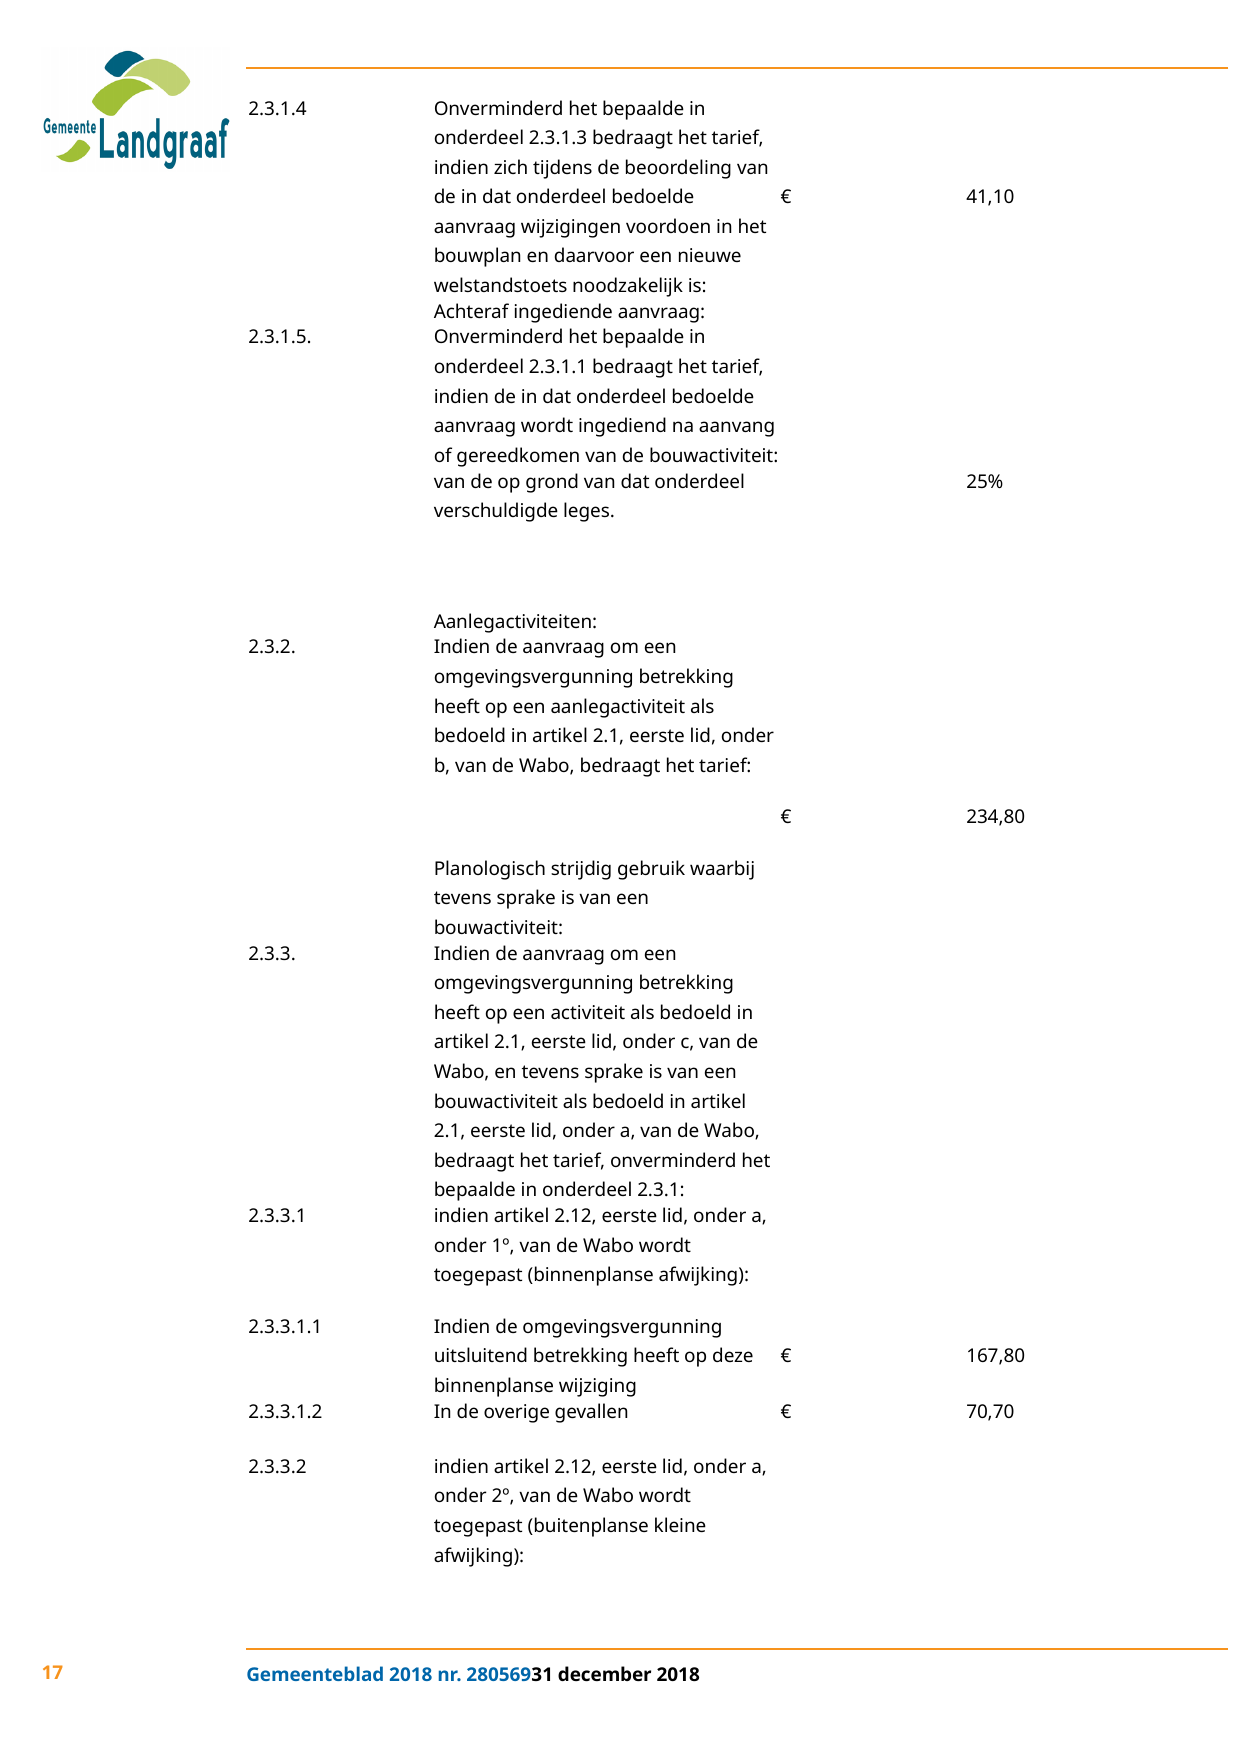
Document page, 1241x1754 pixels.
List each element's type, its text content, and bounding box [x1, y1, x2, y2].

table_cell € [780, 1398, 966, 1453]
table_cell [780, 829, 966, 855]
table_cell [780, 1202, 966, 1287]
table_cell 2.3.3. [248, 940, 433, 1202]
table_cell Aanlegactiviteiten: [434, 608, 780, 634]
table_cell 2.3.2. [248, 634, 433, 778]
table_cell 167,80 [966, 1313, 1059, 1398]
table_cell In de overige gevallen [434, 1398, 780, 1453]
table_cell [780, 324, 966, 468]
table_cell 2.3.1.4 [248, 95, 433, 298]
table_cell [966, 778, 1059, 803]
table_cell [434, 804, 780, 829]
table_cell [780, 298, 966, 324]
table_cell [966, 855, 1059, 940]
table_cell [966, 523, 1059, 608]
table_cell [248, 468, 433, 523]
table_cell Onverminderd het bepaalde in onderdeel 2.3.1.1 bedraagt het tarief, indien de in dat onderdeel bedoelde aanvraag wordt ingediend na aanvang of gereedkomen van de bouwactiviteit: [434, 324, 780, 468]
table_cell € [780, 95, 966, 298]
table_cell [248, 855, 433, 940]
table_cell [248, 804, 433, 829]
table_cell [966, 608, 1059, 634]
table_cell [780, 940, 966, 1202]
table_cell [966, 940, 1059, 1202]
table_cell indien artikel 2.12, eerste lid, onder a, onder 1º, van de Wabo wordt toegepast (binnenplanse afwijking): [434, 1202, 780, 1287]
table_cell 2.3.3.1.2 [248, 1398, 433, 1453]
table_cell van de op grond van dat onderdeel verschuldigde leges. [434, 468, 780, 523]
table_cell Indien de aanvraag om een omgevingsvergunning betrekking heeft op een activiteit als bedoeld in artikel 2.1, eerste lid, onder c, van de Wabo, en tevens sprake is van een bouwactiviteit als bedoeld in artikel 2.1, eerste lid, onder a, van de Wabo, bedraagt het tarief, onverminderd het bepaalde in onderdeel 2.3.1: [434, 940, 780, 1202]
table_cell [966, 298, 1059, 324]
table_cell Planologisch strijdig gebruik waarbij tevens sprake is van een bouwactiviteit: [434, 855, 780, 940]
table_cell [248, 1287, 433, 1313]
table_cell [248, 778, 433, 803]
table_cell Indien de aanvraag om een omgevingsvergunning betrekking heeft op een aanlegactiviteit als bedoeld in artikel 2.1, eerste lid, onder b, van de Wabo, bedraagt het tarief: [434, 634, 780, 778]
table_cell [966, 1202, 1059, 1287]
table_cell [780, 634, 966, 778]
table_cell 2.3.3.1 [248, 1202, 433, 1287]
table_cell [966, 1568, 1059, 1593]
table_cell [966, 634, 1059, 778]
table_cell Achteraf ingediende aanvraag: [434, 298, 780, 324]
table_cell [780, 778, 966, 803]
table_cell € [780, 1313, 966, 1398]
table_cell [966, 1287, 1059, 1313]
table_cell 2.3.1.5. [248, 324, 433, 468]
table_cell [966, 1453, 1059, 1568]
table_cell [434, 829, 780, 855]
table_cell € [780, 804, 966, 829]
table_cell [780, 855, 966, 940]
table_cell [248, 298, 433, 324]
table_cell [248, 523, 433, 608]
table_cell [248, 608, 433, 634]
table_cell Onverminderd het bepaalde in onderdeel 2.3.1.3 bedraagt het tarief, indien zich tijdens de beoordeling van de in dat onderdeel bedoelde aanvraag wijzigingen voordoen in het bouwplan en daarvoor een nieuwe welstandstoets noodzakelijk is: [434, 95, 780, 298]
table_cell 70,70 [966, 1398, 1059, 1453]
table_cell [780, 608, 966, 634]
table_cell [434, 1568, 780, 1593]
table_cell [780, 1568, 966, 1593]
table_cell [966, 324, 1059, 468]
table_cell [780, 1453, 966, 1568]
table_cell [966, 829, 1059, 855]
table_cell 41,10 [966, 95, 1059, 298]
table_cell [248, 829, 433, 855]
table_cell Indien de omgevingsvergunning uitsluitend betrekking heeft op deze binnenplanse wijziging [434, 1313, 780, 1398]
table_cell indien artikel 2.12, eerste lid, onder a, onder 2º, van de Wabo wordt toegepast (buitenplanse kleine afwijking): [434, 1453, 780, 1568]
table_cell [434, 1287, 780, 1313]
table_cell 2.3.3.2 [248, 1453, 433, 1568]
table_cell [780, 468, 966, 523]
table_cell [780, 1287, 966, 1313]
table_cell [434, 523, 780, 608]
table_cell 25% [966, 468, 1059, 523]
table_cell 234,80 [966, 804, 1059, 829]
table_cell [434, 778, 780, 803]
table_cell [780, 523, 966, 608]
picture [41, 47, 231, 172]
table_cell [248, 1568, 433, 1593]
table_cell 2.3.3.1.1 [248, 1313, 433, 1398]
